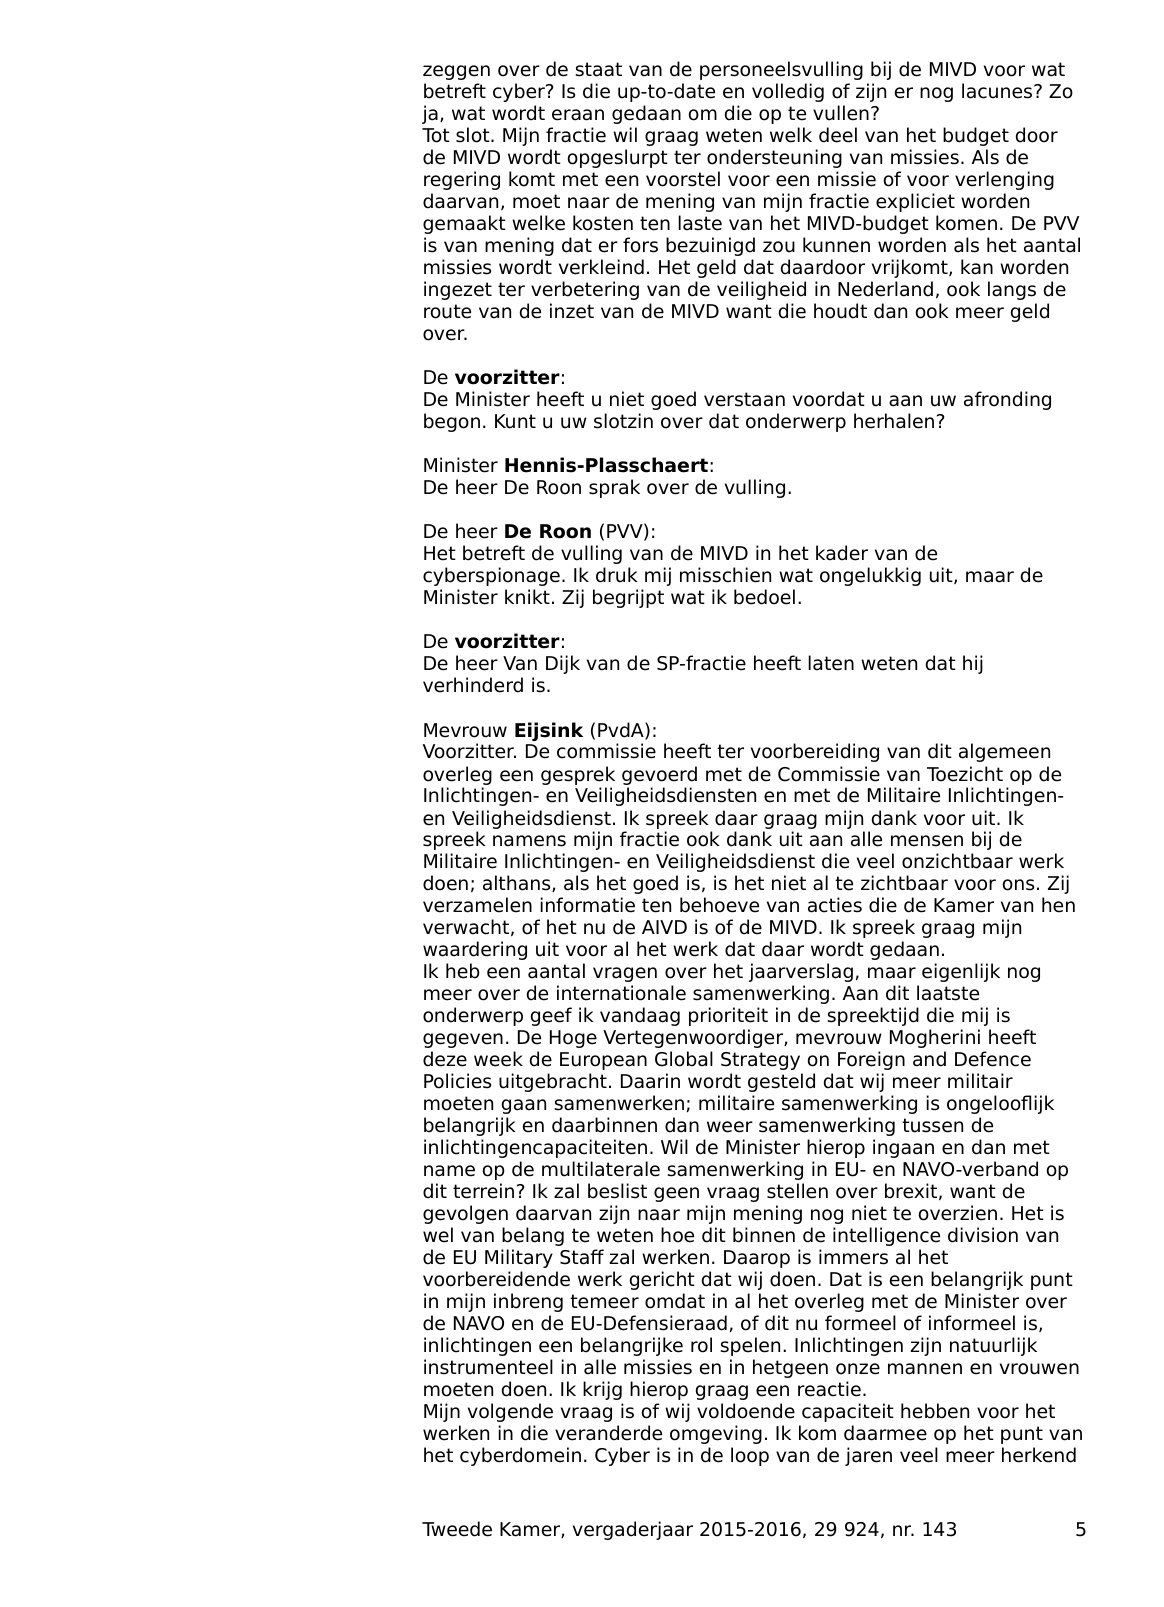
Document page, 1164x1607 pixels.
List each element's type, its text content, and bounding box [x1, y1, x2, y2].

text Mijn volgende vraag is of wij voldoende capaciteit hebben voor het werken in die veranderde omgeving. Ik kom daarmee op het punt van het cyberdomein. Cyber is in de loop van de jaren veel meer herkend [422, 1401, 1087, 1467]
text De heer De Roon (PVV): [422, 521, 1087, 543]
text De voorzitter: [422, 631, 1087, 653]
text Minister Hennis-Plasschaert: [422, 455, 1087, 477]
text De voorzitter: [422, 367, 1087, 389]
text zeggen over de staat van de personeelsvulling bij de MIVD voor wat betreft cyber? Is die up-to-date en volledig of zijn er nog lacunes? Zo ja, wat wordt eraan gedaan om die op te vullen? [422, 59, 1087, 125]
text De heer De Roon sprak over de vulling. [422, 477, 1087, 499]
text Tot slot. Mijn fractie wil graag weten welk deel van het budget door de MIVD wordt opgeslurpt ter ondersteuning van missies. Als de regering komt met een voorstel voor een missie of voor verlenging daarvan, moet naar de mening van mijn fractie expliciet worden gemaakt welke kosten ten laste van het MIVD-budget komen. De PVV is van mening dat er fors bezuinigd zou kunnen worden als het aantal missies wordt verkleind. Het geld dat daardoor vrijkomt, kan worden ingezet ter verbetering van de veiligheid in Nederland, ook langs de route van de inzet van de MIVD want die houdt dan ook meer geld over. [422, 125, 1087, 345]
text De Minister heeft u niet goed verstaan voordat u aan uw afronding begon. Kunt u uw slotzin over dat onderwerp herhalen? [422, 389, 1087, 433]
text Mevrouw Eijsink (PvdA): [422, 719, 1087, 741]
text De heer Van Dijk van de SP-fractie heeft laten weten dat hij verhinderd is. [422, 653, 1087, 697]
text Ik heb een aantal vragen over het jaarverslag, maar eigenlijk nog meer over de internationale samenwerking. Aan dit laatste onderwerp geef ik vandaag prioriteit in de spreektijd die mij is gegeven. De Hoge Vertegenwoordiger, mevrouw Mogherini heeft deze week de European Global Strategy on Foreign and Defence Policies uitgebracht. Daarin wordt gesteld dat wij meer militair moeten gaan samenwerken; militaire samenwerking is ongelooflijk belangrijk en daarbinnen dan weer samenwerking tussen de inlichtingencapaciteiten. Wil de Minister hierop ingaan en dan met name op de multilaterale samenwerking in EU- en NAVO-verband op dit terrein? Ik zal beslist geen vraag stellen over brexit, want de gevolgen daarvan zijn naar mijn mening nog niet te overzien. Het is wel van belang te weten hoe dit binnen de intelligence division van de EU Military Staff zal werken. Daarop is immers al het voorbereidende werk gericht dat wij doen. Dat is een belangrijk punt in mijn inbreng temeer omdat in al het overleg met de Minister over de NAVO en de EU-Defensieraad, of dit nu formeel of informeel is, inlichtingen een belangrijke rol spelen. Inlichtingen zijn natuurlijk instrumenteel in alle missies en in hetgeen onze mannen en vrouwen moeten doen. Ik krijg hierop graag een reactie. [422, 961, 1087, 1401]
text Voorzitter. De commissie heeft ter voorbereiding van dit algemeen overleg een gesprek gevoerd met de Commissie van Toezicht op de Inlichtingen- en Veiligheidsdiensten en met de Militaire Inlichtingen- en Veiligheidsdienst. Ik spreek daar graag mijn dank voor uit. Ik spreek namens mijn fractie ook dank uit aan alle mensen bij de Militaire Inlichtingen- en Veiligheidsdienst die veel onzichtbaar werk doen; althans, als het goed is, is het niet al te zichtbaar voor ons. Zij verzamelen informatie ten behoeve van acties die de Kamer van hen verwacht, of het nu de AIVD is of de MIVD. Ik spreek graag mijn waardering uit voor al het werk dat daar wordt gedaan. [422, 741, 1087, 961]
text Het betreft de vulling van de MIVD in het kader van de cyberspionage. Ik druk mij misschien wat ongelukkig uit, maar de Minister knikt. Zij begrijpt wat ik bedoel. [422, 543, 1087, 609]
